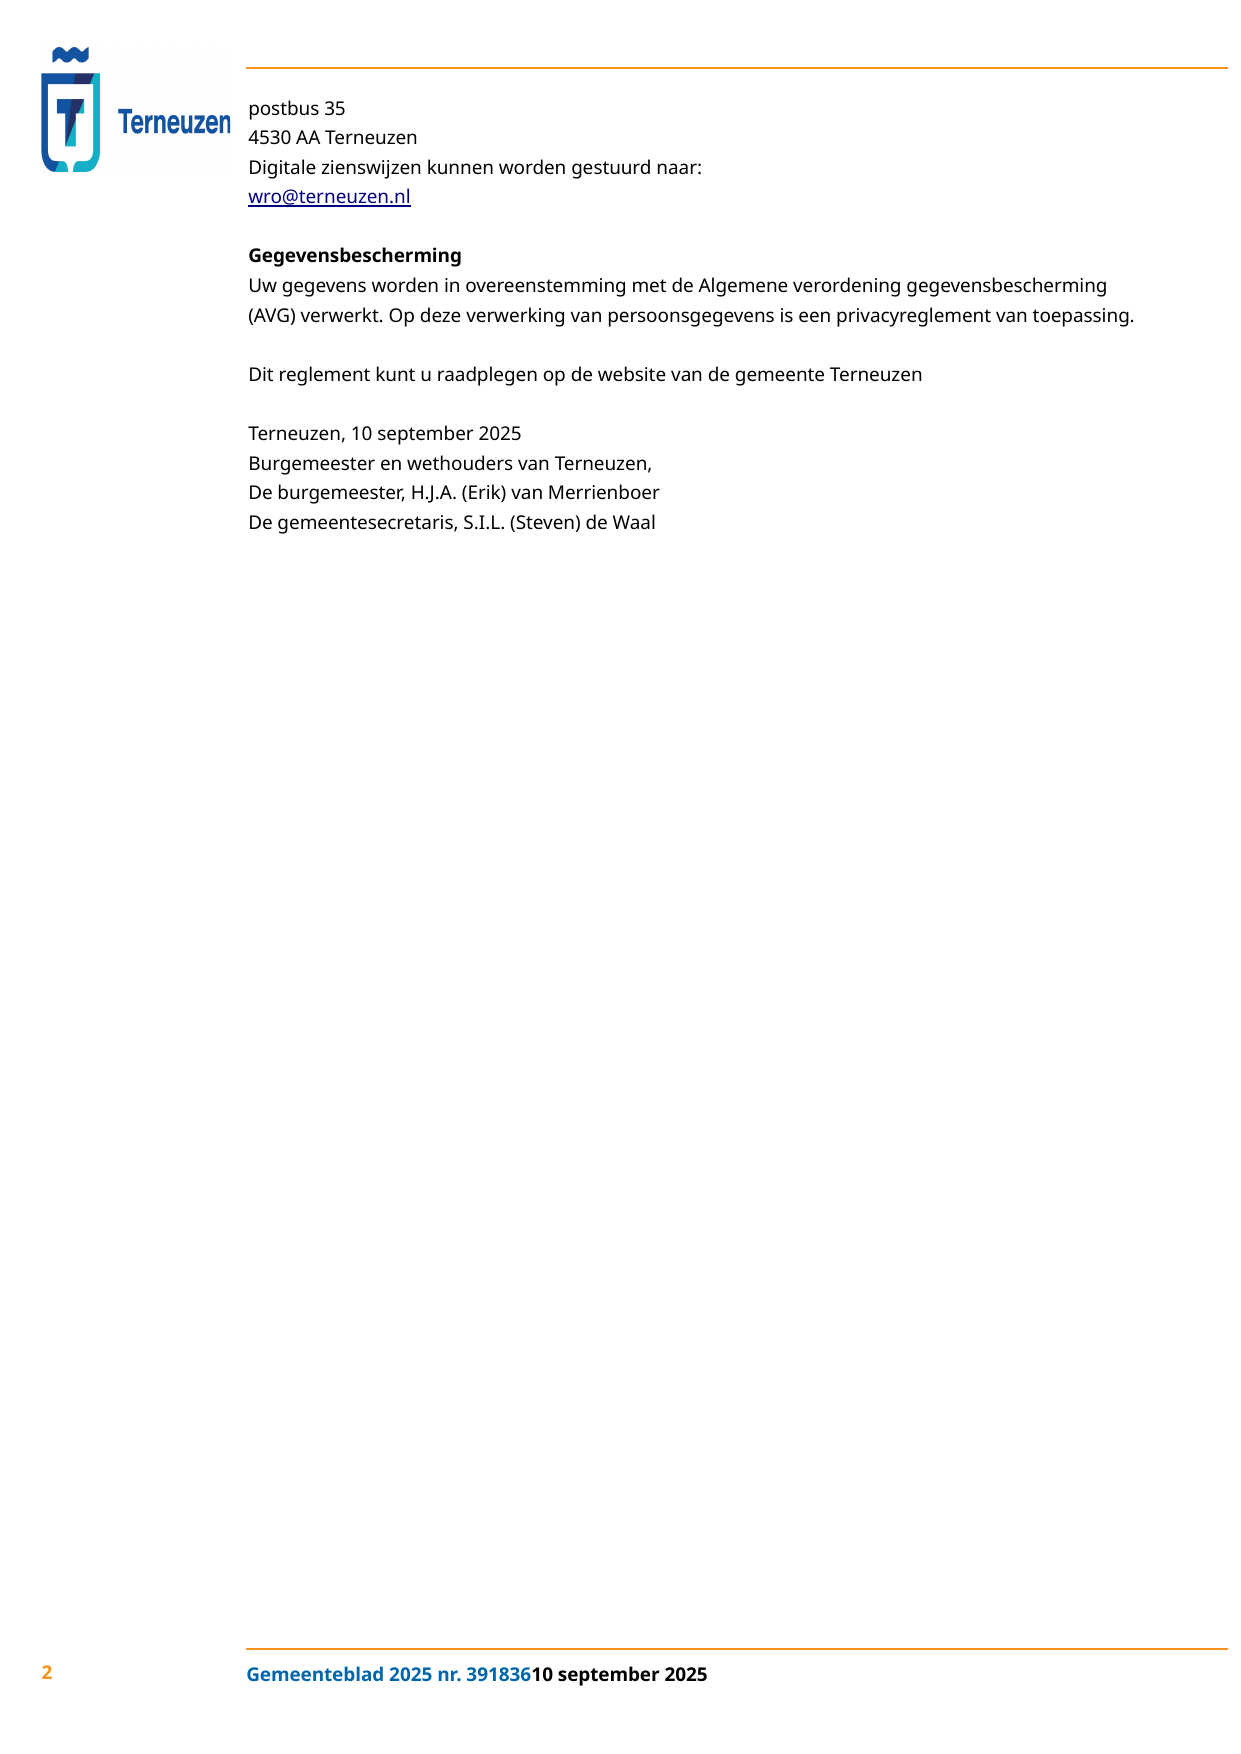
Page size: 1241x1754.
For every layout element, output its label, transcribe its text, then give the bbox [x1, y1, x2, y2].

text 4530 AA Terneuzen [248, 124, 1152, 150]
text wro@terneuzen.nl [248, 183, 1152, 209]
picture [41, 47, 231, 172]
text De gemeentesecretaris, S.I.L. (Steven) de Waal [248, 509, 1152, 535]
text postbus 35 [248, 95, 1152, 121]
text Burgemeester en wethouders van Terneuzen, [248, 450, 1152, 476]
text Gegevensbescherming [248, 243, 1152, 268]
text Digitale zienswijzen kunnen worden gestuurd naar: [248, 154, 1152, 180]
text Dit reglement kunt u raadplegen op de website van de gemeente Terneuzen [248, 361, 1152, 387]
text Terneuzen, 10 september 2025 [248, 420, 1152, 446]
text De burgemeester, H.J.A. (Erik) van Merrienboer [248, 479, 1152, 505]
text Uw gegevens worden in overeenstemming met de Algemene verordening gegevensbescherming (AVG) verwerkt. Op deze verwerking van persoonsgegevens is een privacyreglement van toepassing. [248, 272, 1152, 328]
